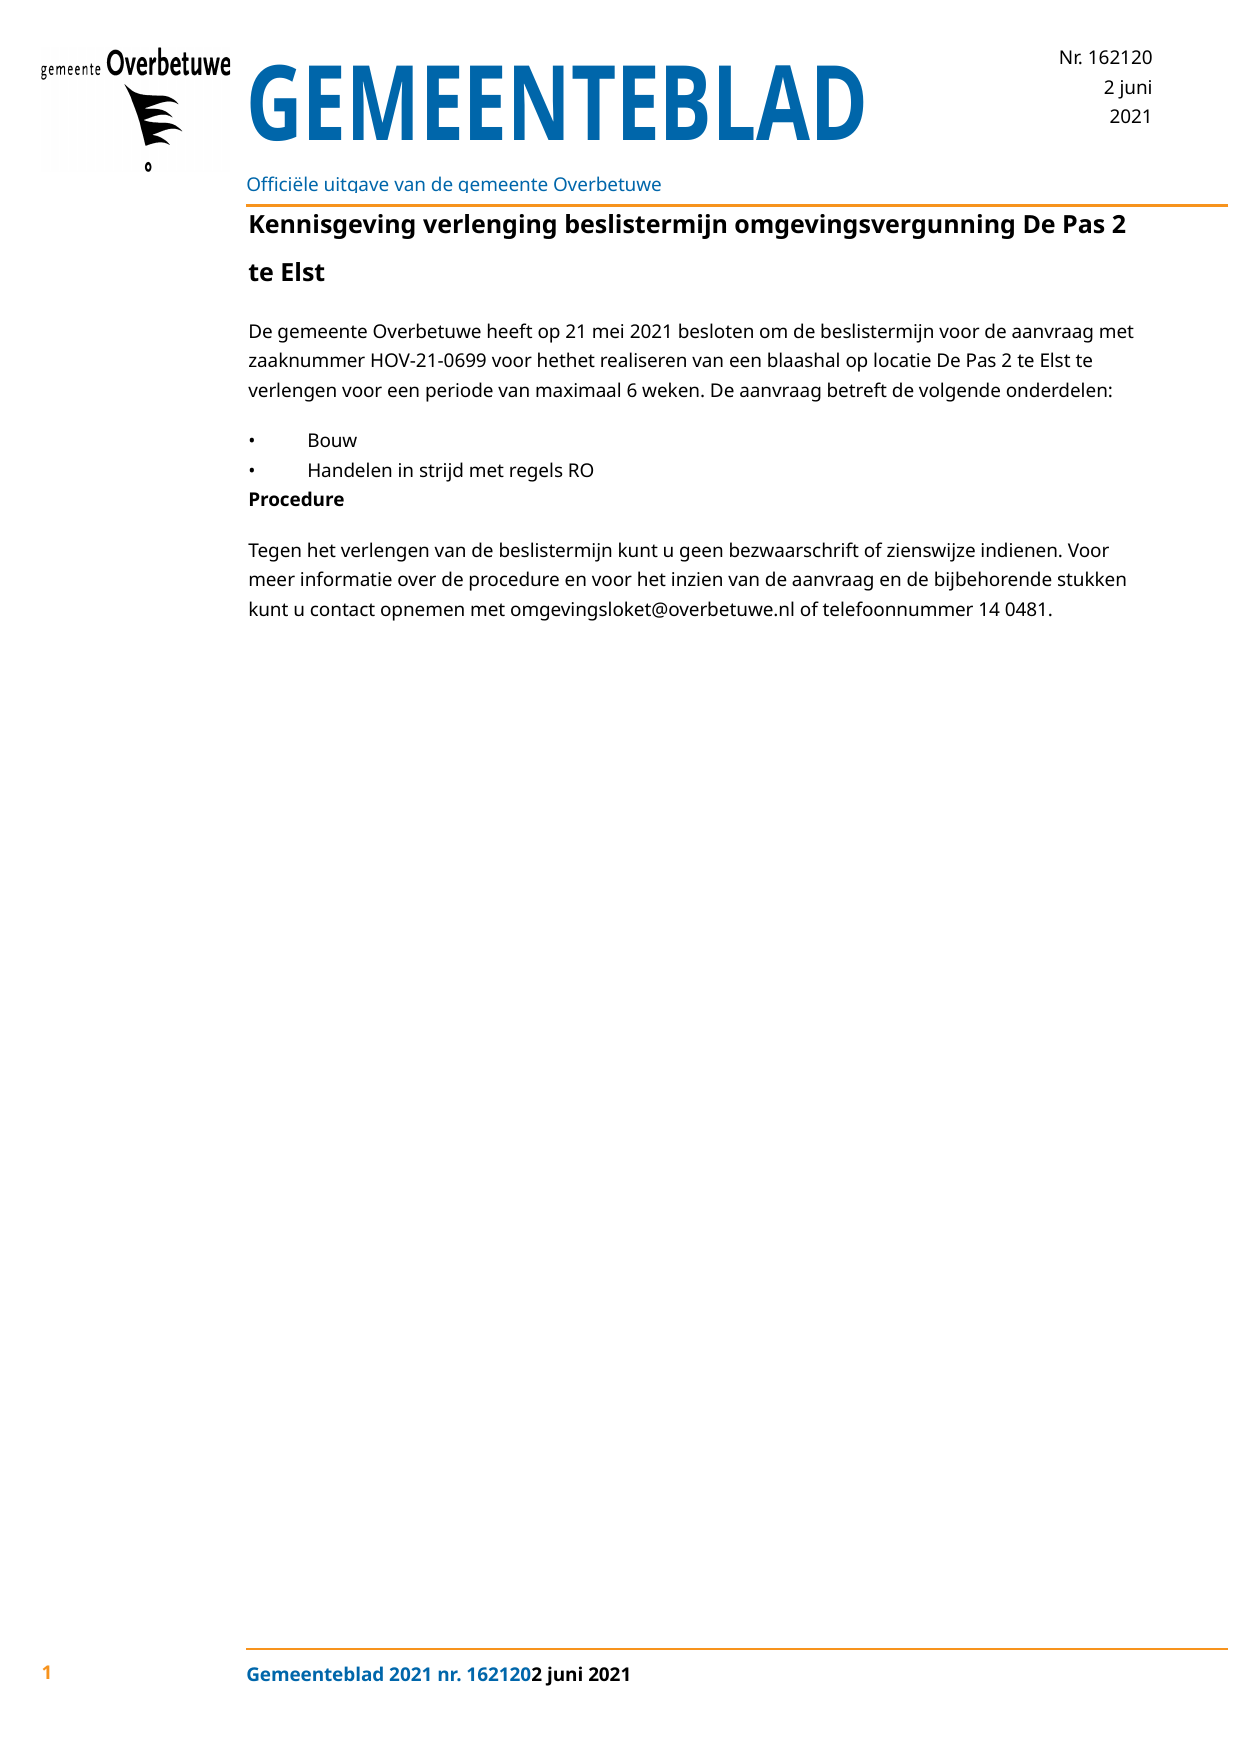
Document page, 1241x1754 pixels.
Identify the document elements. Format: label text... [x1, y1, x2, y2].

list Handelen in strijd met regels RO [248, 457, 1152, 483]
text De gemeente Overbetuwe heeft op 21 mei 2021 besloten om de beslistermijn voor de aanvraag met zaaknummer HOV-21-0699 voor hethet realiseren van een blaashal op locatie De Pas 2 te Elst te verlengen voor een periode van maximaal 6 weken. De aanvraag betreft de volgende onderdelen: [248, 318, 1152, 403]
text Kennisgeving verlenging beslistermijn omgevingsvergunning De Pas 2 te Elst [248, 207, 1152, 288]
text Tegen het verlengen van de beslistermijn kunt u geen bezwaarschrift of zienswijze indienen. Voor meer informatie over de procedure en voor het inzien van de aanvraag en de bijbehorende stukken kunt u contact opnemen met omgevingsloket@overbetuwe.nl of telefoonnummer 14 0481. [248, 537, 1152, 622]
text Procedure [248, 487, 1152, 512]
picture [41, 47, 231, 172]
list Bouw [248, 427, 1152, 453]
